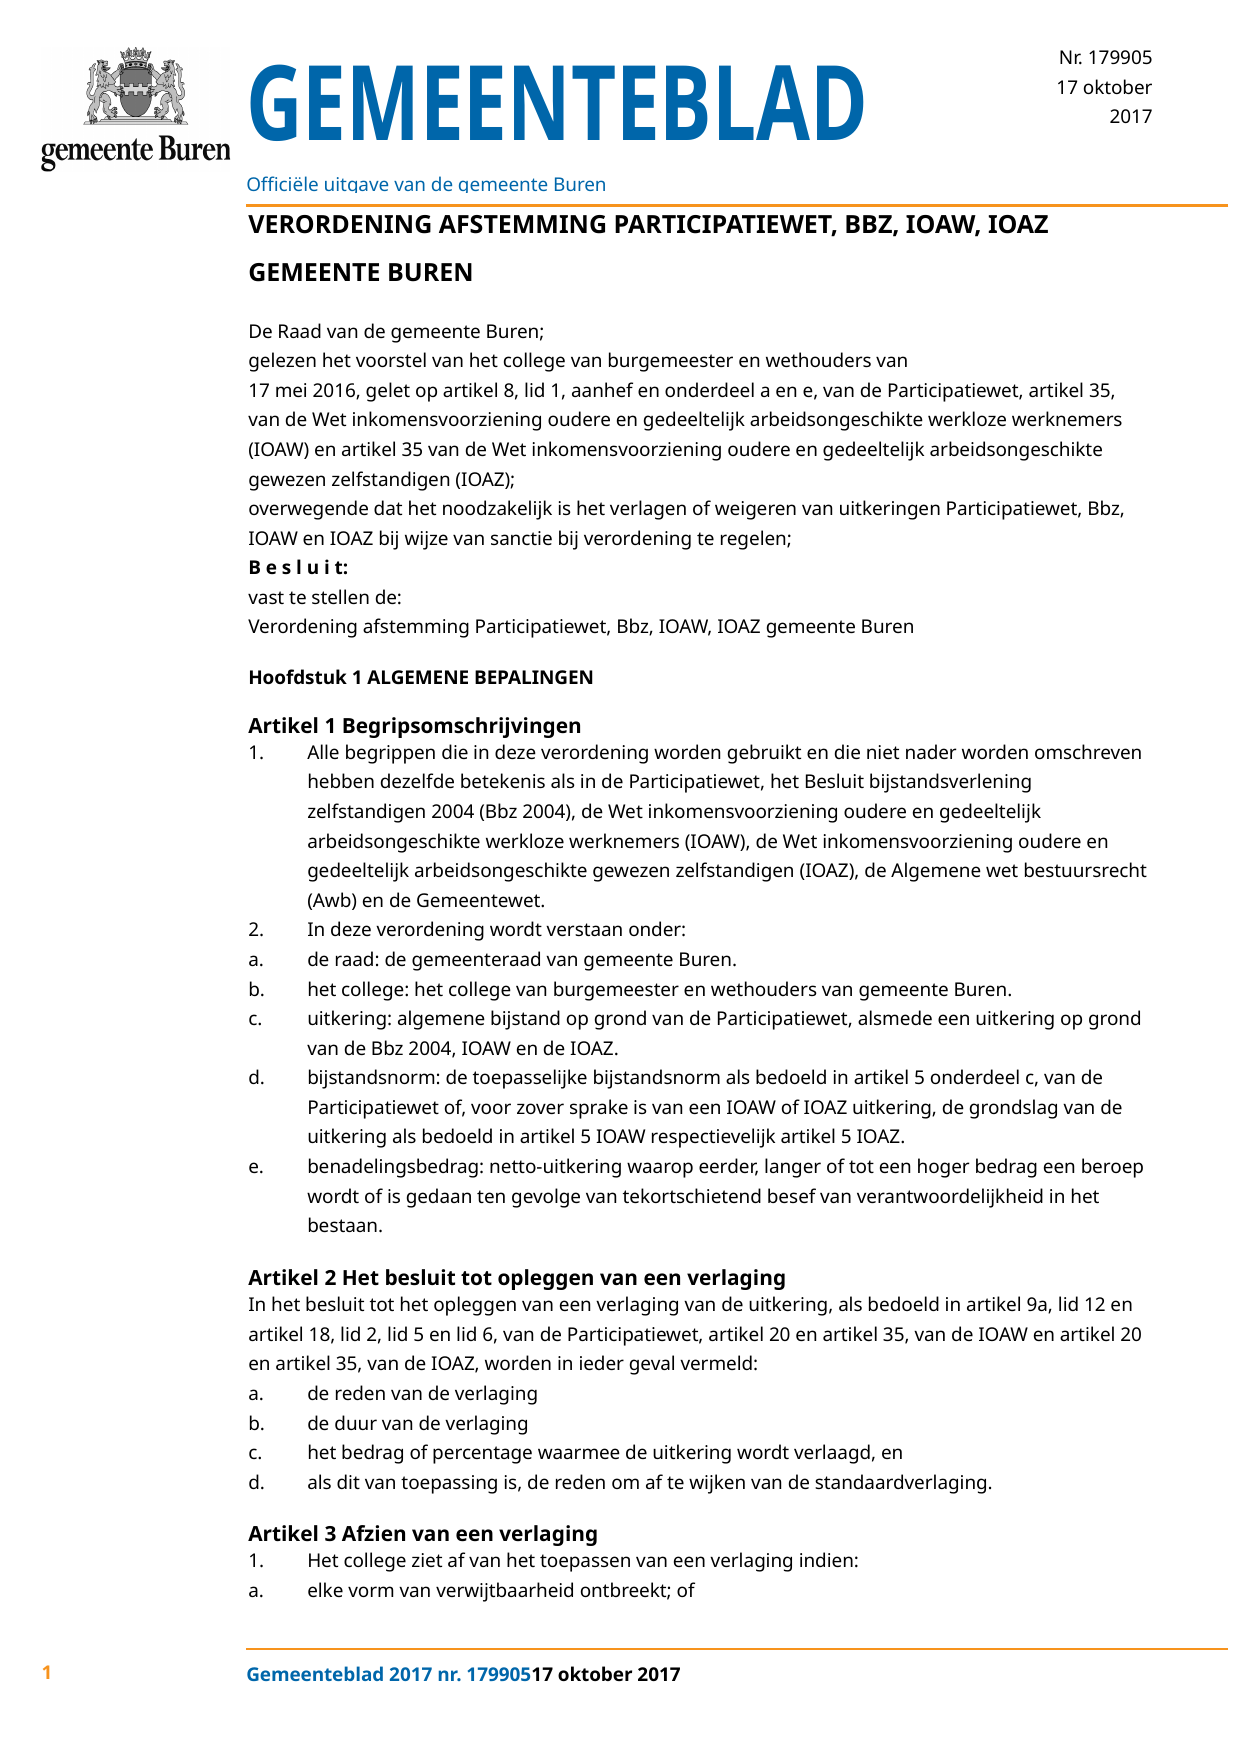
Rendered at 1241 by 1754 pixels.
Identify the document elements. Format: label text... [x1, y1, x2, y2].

text Artikel 3 Afzien van een verlaging [248, 1519, 1152, 1548]
picture [41, 47, 231, 172]
list benadelingsbedrag: netto-uitkering waarop eerder, langer of tot een hoger bedrag een beroep wordt of is gedaan ten gevolge van tekortschietend besef van verantwoordelijkheid in het bestaan. [248, 1153, 1152, 1238]
list Alle begrippen die in deze verordening worden gebruikt en die niet nader worden omschreven hebben dezelfde betekenis als in de Participatiewet, het Besluit bijstandsverlening zelfstandigen 2004 (Bbz 2004), de Wet inkomensvoorziening oudere en gedeeltelijk arbeidsongeschikte werkloze werknemers (IOAW), de Wet inkomensvoorziening oudere en gedeeltelijk arbeidsongeschikte gewezen zelfstandigen (IOAZ), de Algemene wet bestuursrecht (Awb) en de Gemeentewet. [248, 739, 1152, 913]
list elke vorm van verwijtbaarheid ontbreekt; of [248, 1577, 1152, 1603]
list In deze verordening wordt verstaan onder: [248, 917, 1152, 942]
list de duur van de verlaging [248, 1410, 1152, 1435]
text VERORDENING AFSTEMMING PARTICIPATIEWET, BBZ, IOAW, IOAZ GEMEENTE BUREN [248, 207, 1152, 288]
text Artikel 2 Het besluit tot opleggen van een verlaging [248, 1263, 1152, 1291]
text Artikel 1 Begripsomschrijvingen [248, 711, 1152, 739]
text 17 mei 2016, gelet op artikel 8, lid 1, aanhef en onderdeel a en e, van de Participatiewet, artikel 35, van de Wet inkomensvoorziening oudere en gedeeltelijk arbeidsongeschikte werkloze werknemers (IOAW) en artikel 35 van de Wet inkomensvoorziening oudere en gedeeltelijk arbeidsongeschikte gewezen zelfstandigen (IOAZ); [248, 377, 1152, 492]
text Hoofdstuk 1 ALGEMENE BEPALINGEN [248, 664, 1152, 690]
list het college: het college van burgemeester en wethouders van gemeente Buren. [248, 976, 1152, 1002]
text Verordening afstemming Participatiewet, Bbz, IOAW, IOAZ gemeente Buren [248, 614, 1152, 639]
list als dit van toepassing is, de reden om af te wijken van de standaardverlaging. [248, 1469, 1152, 1494]
list uitkering: algemene bijstand op grond van de Participatiewet, alsmede een uitkering op grond van de Bbz 2004, IOAW en de IOAZ. [248, 1005, 1152, 1061]
text overwegende dat het noodzakelijk is het verlagen of weigeren van uitkeringen Participatiewet, Bbz, IOAW en IOAZ bij wijze van sanctie bij verordening te regelen; [248, 495, 1152, 551]
list de reden van de verlaging [248, 1380, 1152, 1406]
text De Raad van de gemeente Buren; [248, 318, 1152, 344]
text gelezen het voorstel van het college van burgemeester en wethouders van [248, 347, 1152, 373]
list het bedrag of percentage waarmee de uitkering wordt verlaagd, en [248, 1439, 1152, 1465]
text In het besluit tot het opleggen van een verlaging van de uitkering, als bedoeld in artikel 9a, lid 12 en artikel 18, lid 2, lid 5 en lid 6, van de Participatiewet, artikel 20 en artikel 35, van de IOAW en artikel 20 en artikel 35, van de IOAZ, worden in ieder geval vermeld: [248, 1291, 1152, 1376]
list de raad: de gemeenteraad van gemeente Buren. [248, 946, 1152, 972]
text vast te stellen de: [248, 584, 1152, 610]
list Het college ziet af van het toepassen van een verlaging indien: [248, 1548, 1152, 1573]
list bijstandsnorm: de toepasselijke bijstandsnorm als bedoeld in artikel 5 onderdeel c, van de Participatiewet of, voor zover sprake is van een IOAW of IOAZ uitkering, de grondslag van de uitkering als bedoeld in artikel 5 IOAW respectievelijk artikel 5 IOAZ. [248, 1064, 1152, 1149]
text B e s l u i t: [248, 554, 1152, 580]
